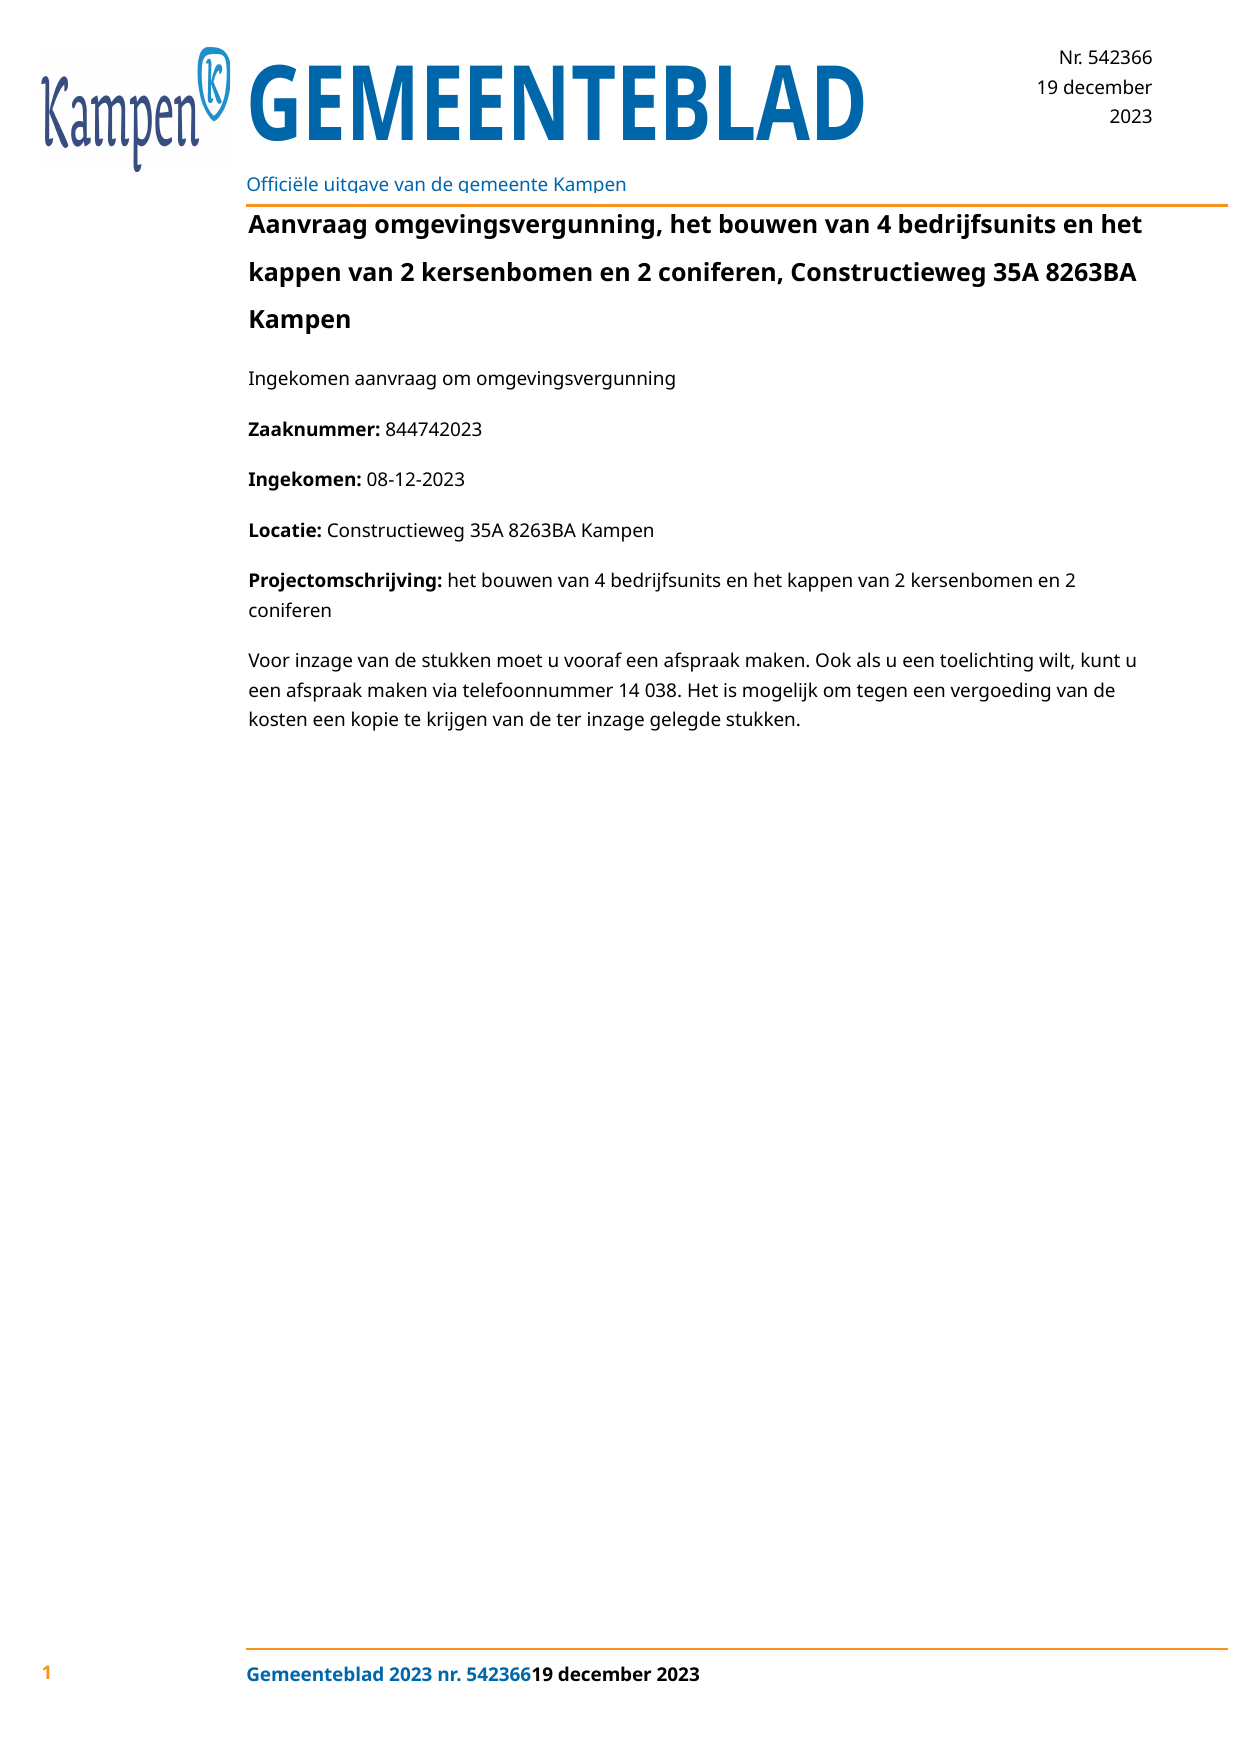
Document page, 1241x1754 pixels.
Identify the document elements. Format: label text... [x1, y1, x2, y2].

text Projectomschrijving: het bouwen van 4 bedrijfsunits en het kappen van 2 kersenbomen en 2 coniferen [248, 567, 1152, 622]
text Ingekomen: 08-12-2023 [248, 466, 1152, 492]
picture [41, 47, 231, 172]
text Ingekomen aanvraag om omgevingsvergunning [248, 366, 1152, 391]
text Zaaknummer: 844742023 [248, 416, 1152, 442]
text Locatie: Constructieweg 35A 8263BA Kampen [248, 517, 1152, 542]
text Aanvraag omgevingsvergunning, het bouwen van 4 bedrijfsunits en het kappen van 2 kersenbomen en 2 coniferen, Constructieweg 35A 8263BA Kampen [248, 207, 1152, 336]
text Voor inzage van de stukken moet u vooraf een afspraak maken. Ook als u een toelichting wilt, kunt u een afspraak maken via telefoonnummer 14 038. Het is mogelijk om tegen een vergoeding van de kosten een kopie te krijgen van de ter inzage gelegde stukken. [248, 647, 1152, 732]
